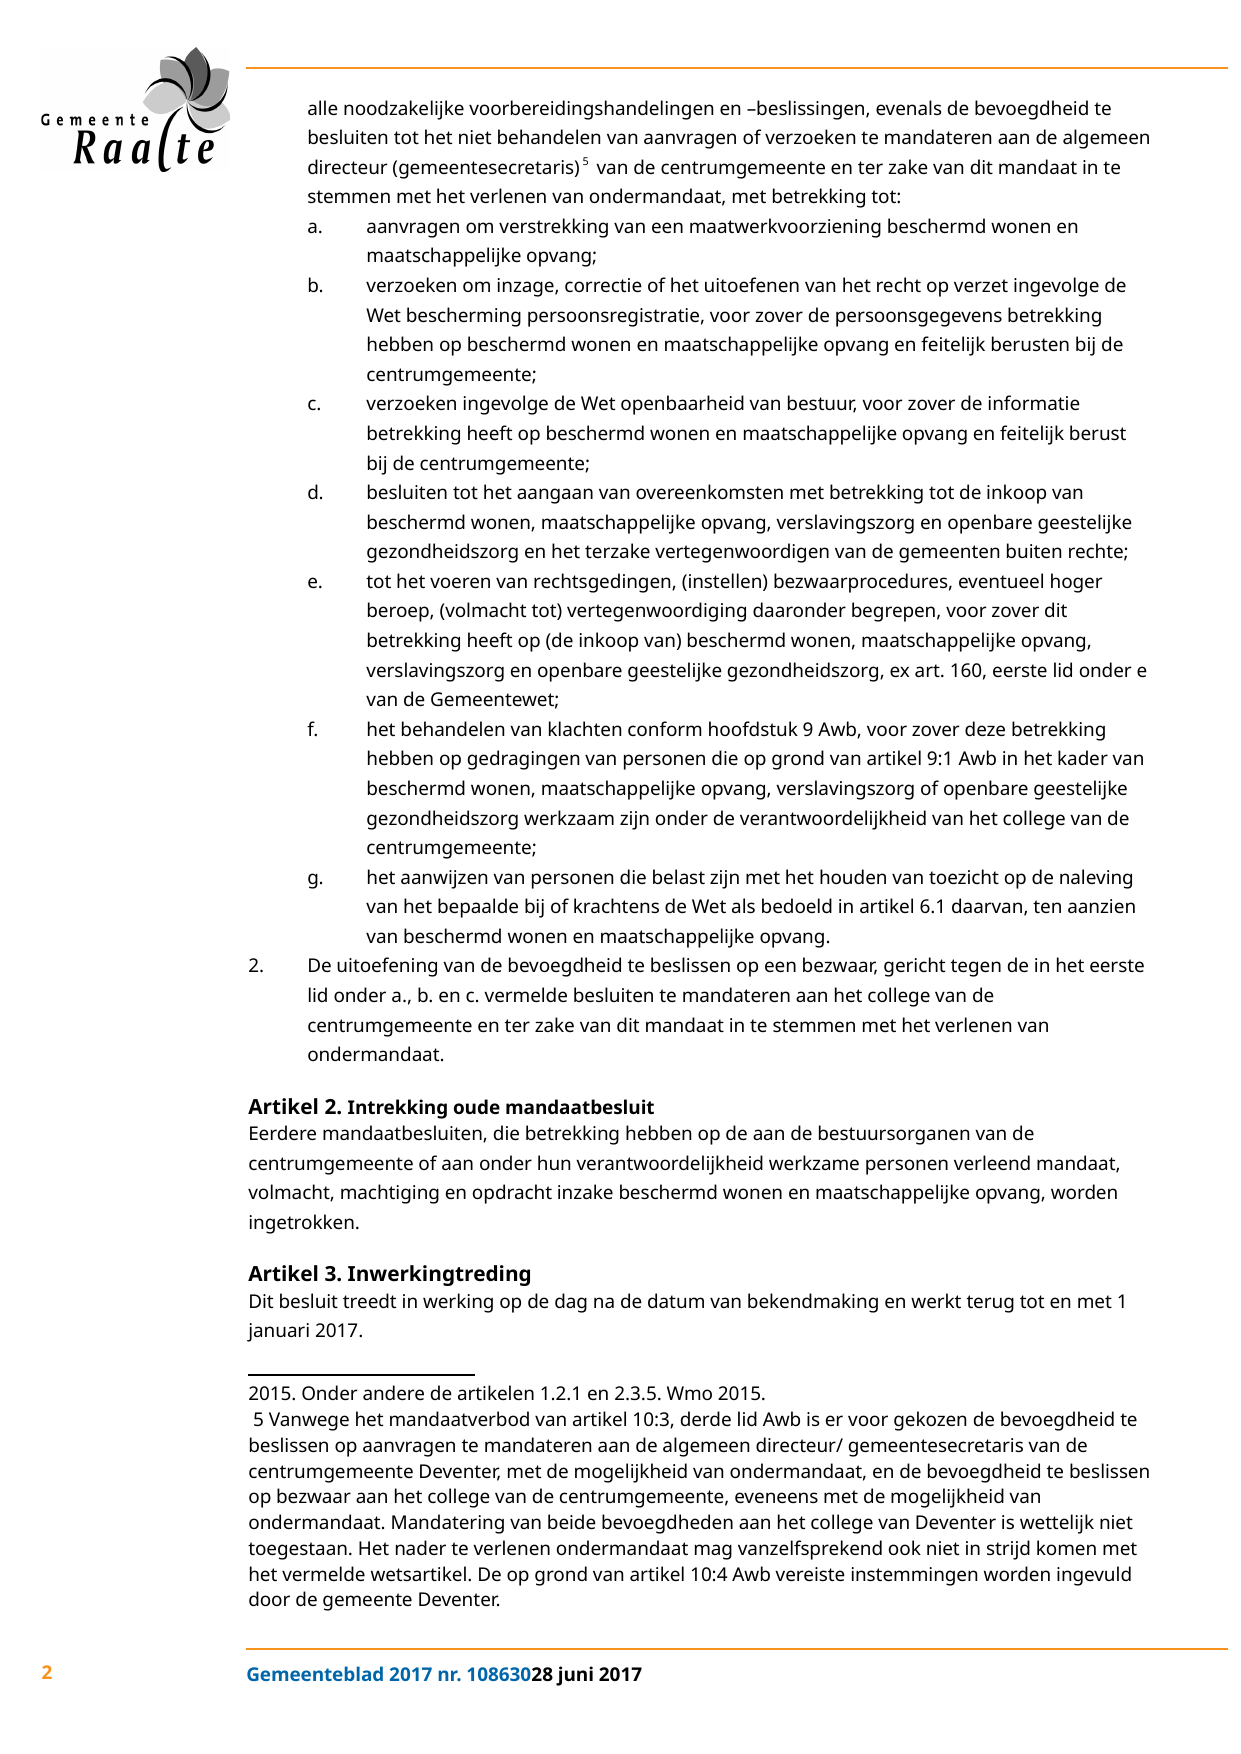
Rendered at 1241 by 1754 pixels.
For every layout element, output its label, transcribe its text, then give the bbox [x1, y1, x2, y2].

list alle noodzakelijke voorbereidingshandelingen en –beslissingen, evenals de bevoegdheid te besluiten tot het niet behandelen van aanvragen of verzoeken te mandateren aan de algemeen directeur (gemeentesecretaris) van de centrumgemeente en ter zake van dit mandaat in te stemmen met het verlenen van ondermandaat, met betrekking tot: [248, 95, 1152, 209]
text Eerdere mandaatbesluiten, die betrekking hebben op de aan de bestuursorganen van de centrumgemeente of aan onder hun verantwoordelijkheid werkzame personen verleend mandaat, volmacht, machtiging en opdracht inzake beschermd wonen en maatschappelijke opvang, worden ingetrokken. [248, 1120, 1152, 1235]
list Vanwege het mandaatverbod van artikel 10:3, derde lid Awb is er voor gekozen de bevoegdheid te beslissen op aanvragen te mandateren aan de algemeen directeur/ gemeentesecretaris van de centrumgemeente Deventer, met de mogelijkheid van ondermandaat, en de bevoegdheid te beslissen op bezwaar aan het college van de centrumgemeente, eveneens met de mogelijkheid van ondermandaat. Mandatering van beide bevoegdheden aan het college van Deventer is wettelijk niet toegestaan. Het nader te verlenen ondermandaat mag vanzelfsprekend ook niet in strijd komen met het vermelde wetsartikel. De op grond van artikel 10:4 Awb vereiste instemmingen worden ingevuld door de gemeente Deventer. [248, 1406, 1152, 1612]
list het aanwijzen van personen die belast zijn met het houden van toezicht op de naleving van het bepaalde bij of krachtens de Wet als bedoeld in artikel 6.1 daarvan, ten aanzien van beschermd wonen en maatschappelijke opvang. [307, 864, 1152, 949]
list De uitoefening van de bevoegdheid te beslissen op een bezwaar, gericht tegen de in het eerste lid onder a., b. en c. vermelde besluiten te mandateren aan het college van de centrumgemeente en ter zake van dit mandaat in te stemmen met het verlenen van ondermandaat. [248, 953, 1152, 1067]
list tot het voeren van rechtsgedingen, (instellen) bezwaarprocedures, eventueel hoger beroep, (volmacht tot) vertegenwoordiging daaronder begrepen, voor zover dit betrekking heeft op (de inkoop van) beschermd wonen, maatschappelijke opvang, verslavingszorg en openbare geestelijke gezondheidszorg, ex art. 160, eerste lid onder e van de Gemeentewet; [307, 568, 1152, 712]
list aanvragen om verstrekking van een maatwerkvoorziening beschermd wonen en maatschappelijke opvang; [307, 213, 1152, 268]
list verzoeken om inzage, correctie of het uitoefenen van het recht op verzet ingevolge de Wet bescherming persoonsregistratie, voor zover de persoonsgegevens betrekking hebben op beschermd wonen en maatschappelijke opvang en feitelijk berusten bij de centrumgemeente; [307, 272, 1152, 387]
list 2015. Onder andere de artikelen 1.2.1 en 2.3.5. Wmo 2015. [248, 1381, 1152, 1406]
list het behandelen van klachten conform hoofdstuk 9 Awb, voor zover deze betrekking hebben op gedragingen van personen die op grond van artikel 9:1 Awb in het kader van beschermd wonen, maatschappelijke opvang, verslavingszorg of openbare geestelijke gezondheidszorg werkzaam zijn onder de verantwoordelijkheid van het college van de centrumgemeente; [307, 716, 1152, 860]
text Artikel 3. Inwerkingtreding [248, 1259, 1152, 1288]
list besluiten tot het aangaan van overeenkomsten met betrekking tot de inkoop van beschermd wonen, maatschappelijke opvang, verslavingszorg en openbare geestelijke gezondheidszorg en het terzake vertegenwoordigen van de gemeenten buiten rechte; [307, 479, 1152, 564]
list verzoeken ingevolge de Wet openbaarheid van bestuur, voor zover de informatie betrekking heeft op beschermd wonen en maatschappelijke opvang en feitelijk berust bij de centrumgemeente; [307, 391, 1152, 476]
picture [41, 47, 231, 172]
text Dit besluit treedt in werking op de dag na de datum van bekendmaking en werkt terug tot en met 1 januari 2017. [248, 1288, 1152, 1343]
text Artikel 2. Intrekking oude mandaatbesluit [248, 1092, 1152, 1120]
